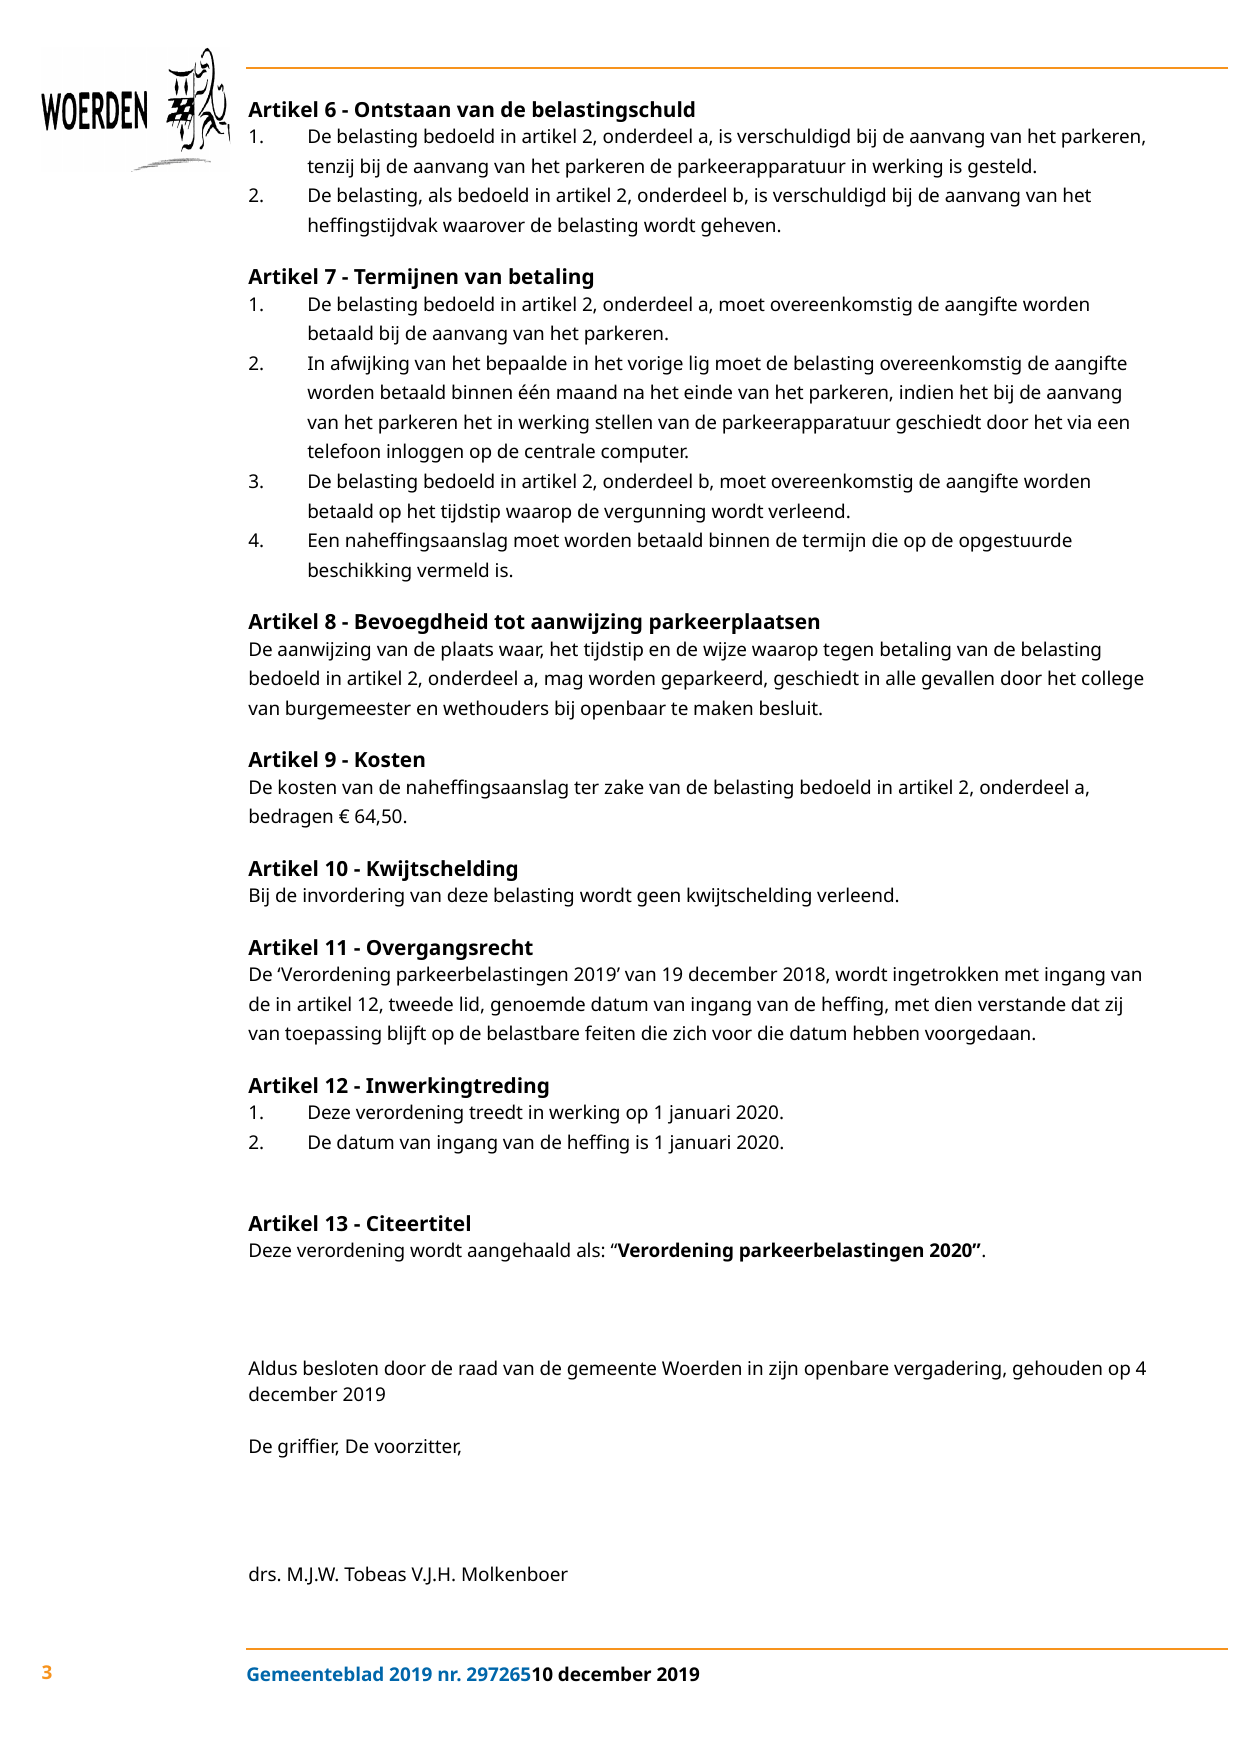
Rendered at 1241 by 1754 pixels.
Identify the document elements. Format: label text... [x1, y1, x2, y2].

text Artikel 10 - Kwijtschelding [248, 854, 1152, 882]
text Deze verordening wordt aangehaald als: “Verordening parkeerbelastingen 2020”. [248, 1237, 1152, 1263]
text De griffier, De voorzitter, [248, 1433, 1152, 1458]
text Artikel 13 - Citeertitel [248, 1209, 1152, 1237]
text Artikel 6 - Ontstaan van de belastingschuld [248, 95, 1152, 123]
text De ‘Verordening parkeerbelastingen 2019’ van 19 december 2018, wordt ingetrokken met ingang van de in artikel 12, tweede lid, genoemde datum van ingang van de heffing, met dien verstande dat zij van toepassing blijft op de belastbare feiten die zich voor die datum hebben voorgedaan. [248, 961, 1152, 1046]
list De belasting bedoeld in artikel 2, onderdeel a, moet overeenkomstig de aangifte worden betaald bij de aanvang van het parkeren. [248, 291, 1152, 346]
text Artikel 7 - Termijnen van betaling [248, 262, 1152, 291]
text Artikel 12 - Inwerkingtreding [248, 1071, 1152, 1099]
text Bij de invordering van deze belasting wordt geen kwijtschelding verleend. [248, 882, 1152, 908]
text Artikel 9 - Kosten [248, 746, 1152, 774]
list De belasting, als bedoeld in artikel 2, onderdeel b, is verschuldigd bij de aanvang van het heffingstijdvak waarover de belasting wordt geheven. [248, 182, 1152, 238]
list Een naheffingsaanslag moet worden betaald binnen de termijn die op de opgestuurde beschikking vermeld is. [248, 527, 1152, 583]
list In afwijking van het bepaalde in het vorige lig moet de belasting overeenkomstig de aangifte worden betaald binnen één maand na het einde van het parkeren, indien het bij de aanvang van het parkeren het in werking stellen van de parkeerapparatuur geschiedt door het via een telefoon inloggen op de centrale computer. [248, 350, 1152, 464]
text drs. M.J.W. Tobeas V.J.H. Molkenboer [248, 1561, 1152, 1587]
text Artikel 11 - Overgangsrecht [248, 933, 1152, 961]
text De aanwijzing van de plaats waar, het tijdstip en de wijze waarop tegen betaling van de belasting bedoeld in artikel 2, onderdeel a, mag worden geparkeerd, geschiedt in alle gevallen door het college van burgemeester en wethouders bij openbaar te maken besluit. [248, 636, 1152, 721]
list De belasting bedoeld in artikel 2, onderdeel b, moet overeenkomstig de aangifte worden betaald op het tijdstip waarop de vergunning wordt verleend. [248, 468, 1152, 524]
text De kosten van de naheffingsaanslag ter zake van de belasting bedoeld in artikel 2, onderdeel a, bedragen € 64,50. [248, 774, 1152, 829]
text Artikel 8 - Bevoegdheid tot aanwijzing parkeerplaatsen [248, 607, 1152, 636]
list Deze verordening treedt in werking op 1 januari 2020. [248, 1099, 1152, 1125]
list De belasting bedoeld in artikel 2, onderdeel a, is verschuldigd bij de aanvang van het parkeren, tenzij bij de aanvang van het parkeren de parkeerapparatuur in werking is gesteld. [248, 123, 1152, 178]
picture [41, 47, 231, 172]
text Aldus besloten door de raad van de gemeente Woerden in zijn openbare vergadering, gehouden op 4 december 2019 [248, 1356, 1152, 1407]
list De datum van ingang van de heffing is 1 januari 2020. [248, 1129, 1152, 1154]
